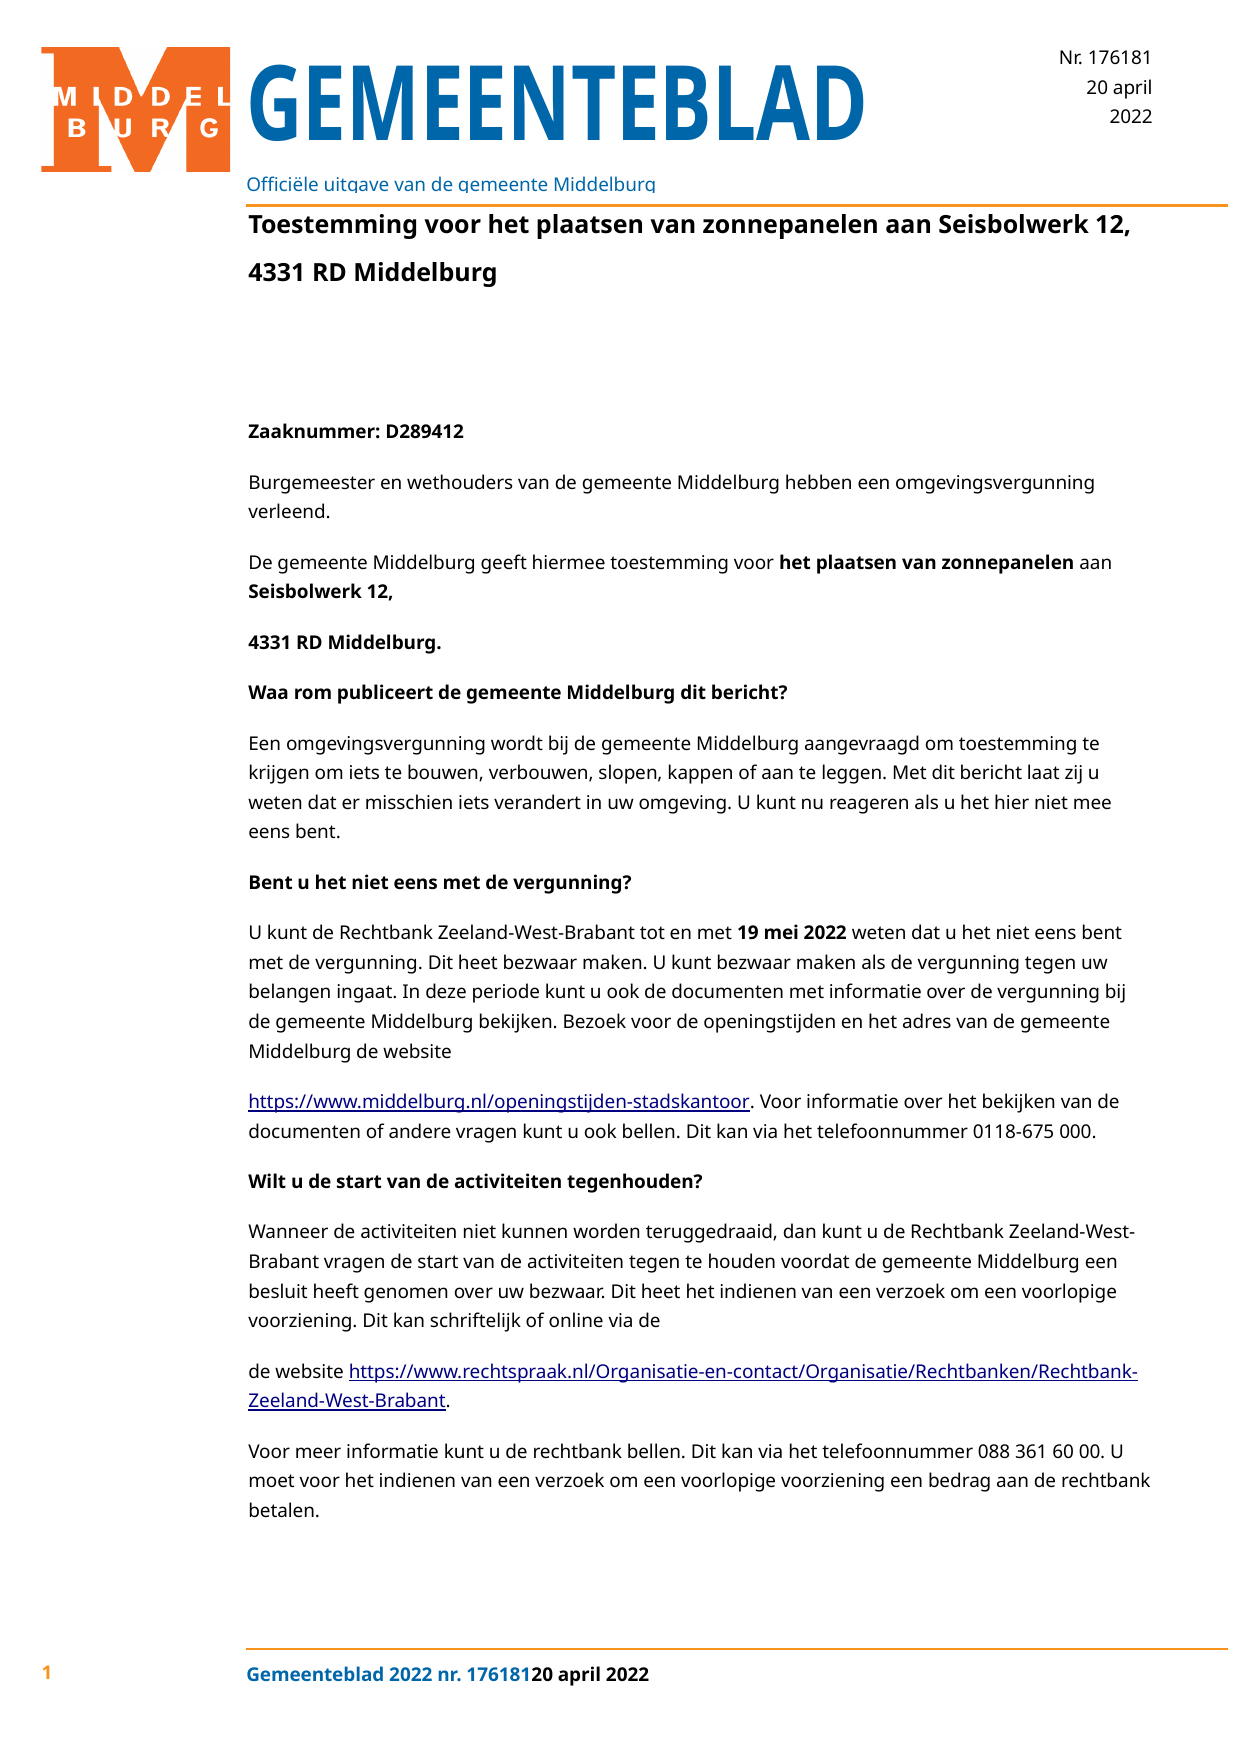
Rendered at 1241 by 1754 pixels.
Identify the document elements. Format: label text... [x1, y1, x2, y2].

text https://www.middelburg.nl/openingstijden-stadskantoor. Voor informatie over het bekijken van de documenten of andere vragen kunt u ook bellen. Dit kan via het telefoonnummer 0118-675 000. [248, 1088, 1152, 1144]
text Wilt u de start van de activiteiten tegenhouden? [248, 1168, 1152, 1194]
text Een omgevingsvergunning wordt bij de gemeente Middelburg aangevraagd om toestemming te krijgen om iets te bouwen, verbouwen, slopen, kappen of aan te leggen. Met dit bericht laat zij u weten dat er misschien iets verandert in uw omgeving. U kunt nu reageren als u het hier niet mee eens bent. [248, 730, 1152, 844]
text Burgemeester en wethouders van de gemeente Middelburg hebben een omgevingsvergunning verleend. [248, 469, 1152, 524]
text Wanneer de activiteiten niet kunnen worden teruggedraaid, dan kunt u de Rechtbank Zeeland-West-Brabant vragen de start van de activiteiten tegen te houden voordat de gemeente Middelburg een besluit heeft genomen over uw bezwaar. Dit heet het indienen van een verzoek om een voorlopige voorziening. Dit kan schriftelijk of online via de [248, 1219, 1152, 1333]
text Toestemming voor het plaatsen van zonnepanelen aan Seisbolwerk 12, 4331 RD Middelburg [248, 207, 1152, 288]
text 4331 RD Middelburg. [248, 629, 1152, 655]
text Zaaknummer: D289412 [248, 419, 1152, 444]
text Bent u het niet eens met de vergunning? [248, 869, 1152, 895]
text Waa rom publiceert de gemeente Middelburg dit bericht? [248, 679, 1152, 705]
text Voor meer informatie kunt u de rechtbank bellen. Dit kan via het telefoonnummer 088 361 60 00. U moet voor het indienen van een verzoek om een voorlopige voorziening een bedrag aan de rechtbank betalen. [248, 1438, 1152, 1523]
text U kunt de Rechtbank Zeeland-West-Brabant tot en met 19 mei 2022 weten dat u het niet eens bent met de vergunning. Dit heet bezwaar maken. U kunt bezwaar maken als de vergunning tegen uw belangen ingaat. In deze periode kunt u ook de documenten met informatie over de vergunning bij de gemeente Middelburg bekijken. Bezoek voor de openingstijden en het adres van de gemeente Middelburg de website [248, 919, 1152, 1064]
picture [41, 47, 231, 172]
text de website https://www.rechtspraak.nl/Organisatie-en-contact/Organisatie/Rechtbanken/Rechtbank-Zeeland-West-Brabant. [248, 1358, 1152, 1413]
text De gemeente Middelburg geeft hiermee toestemming voor het plaatsen van zonnepanelen aan Seisbolwerk 12, [248, 549, 1152, 604]
